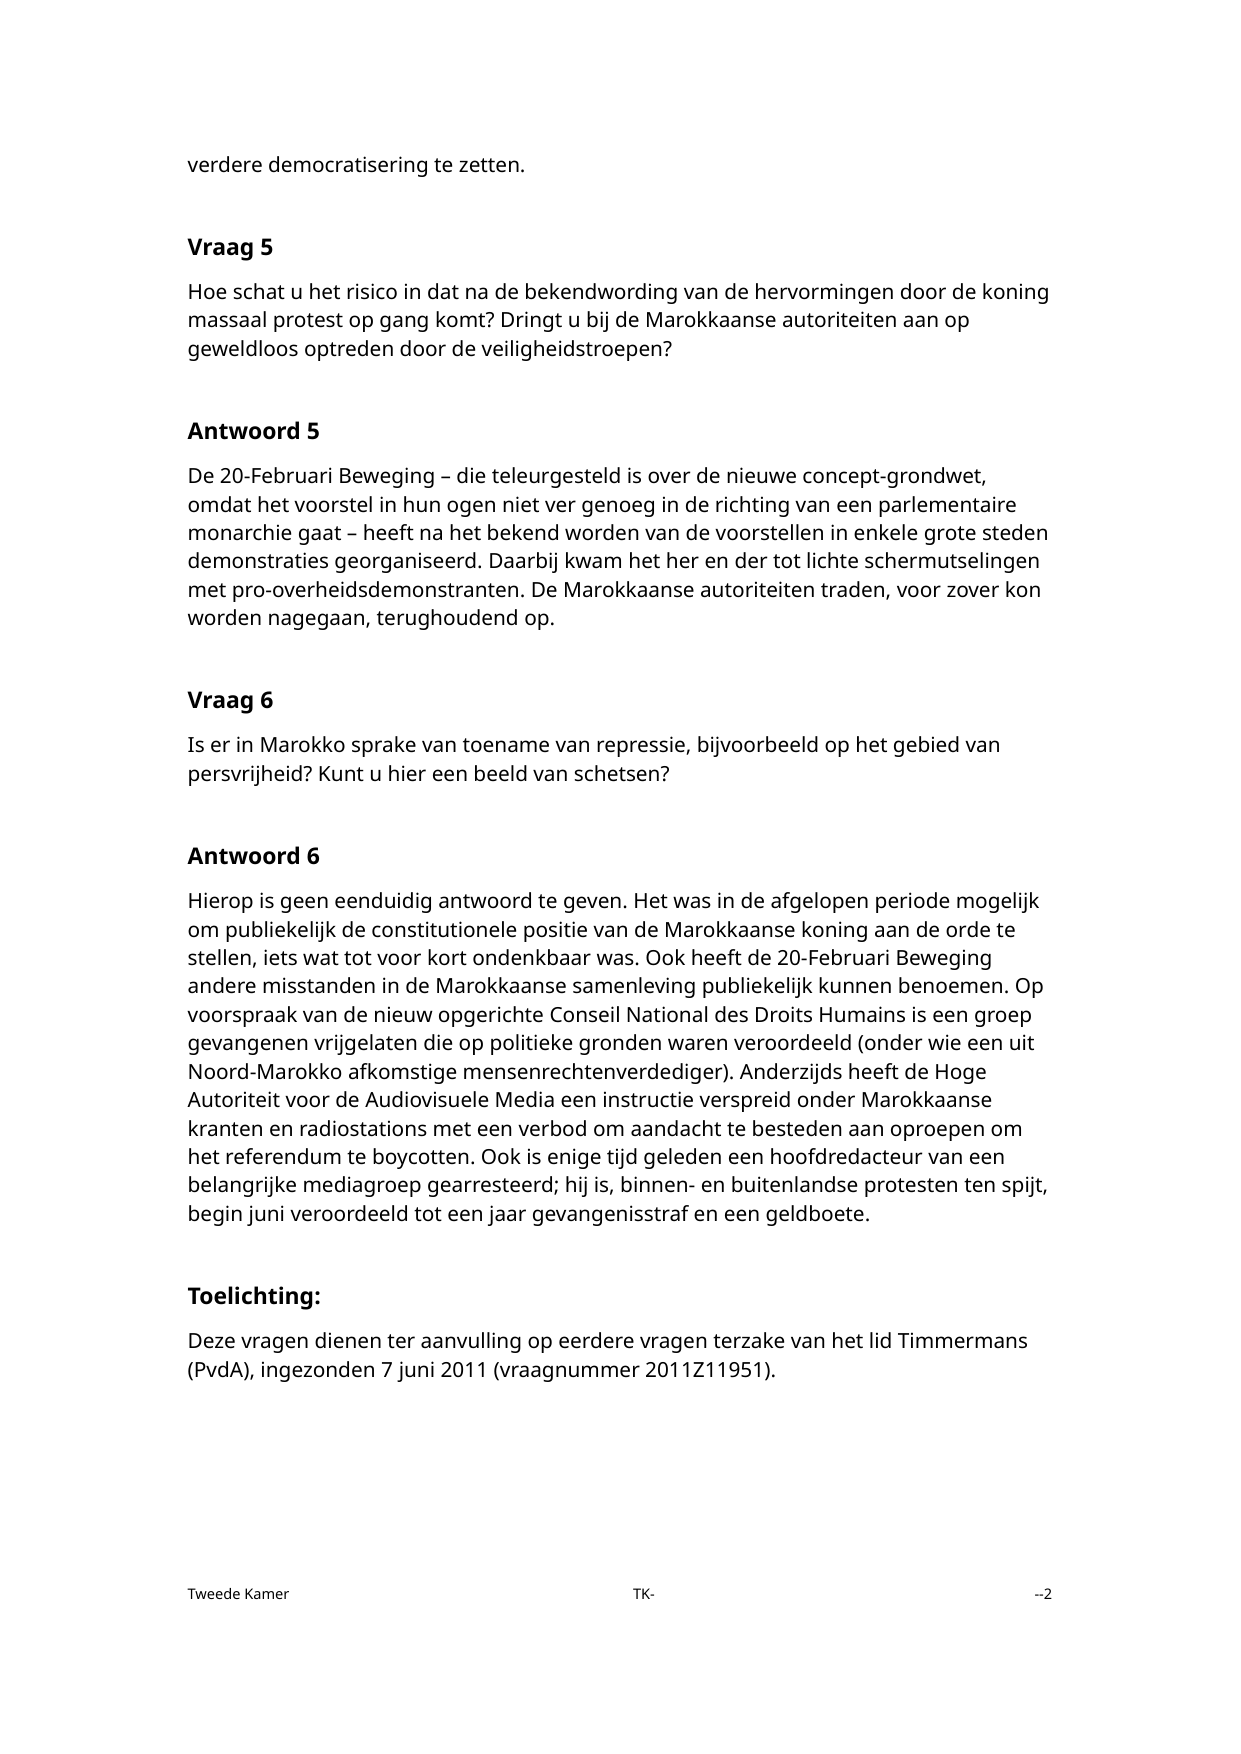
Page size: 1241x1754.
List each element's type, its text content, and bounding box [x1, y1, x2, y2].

subtitle Toelichting: [187, 1280, 1053, 1311]
subtitle Vraag 6 [187, 684, 1053, 716]
text verdere democratisering te zetten. [187, 150, 1053, 178]
text Deze vragen dienen ter aanvulling op eerdere vragen terzake van het lid Timmermans (PvdA), ingezonden 7 juni 2011 (vraagnummer 2011Z11951). [187, 1326, 1053, 1383]
subtitle Vraag 5 [187, 231, 1053, 262]
text De 20-Februari Beweging – die teleurgesteld is over de nieuwe concept-grondwet, omdat het voorstel in hun ogen niet ver genoeg in de richting van een parlementaire monarchie gaat – heeft na het bekend worden van de voorstellen in enkele grote steden demonstraties georganiseerd. Daarbij kwam het her en der tot lichte schermutselingen met pro-overheidsdemonstranten. De Marokkaanse autoriteiten traden, voor zover kon worden nagegaan, terughoudend op. [187, 461, 1053, 632]
text Hoe schat u het risico in dat na de bekendwording van de hervormingen door de koning massaal protest op gang komt? Dringt u bij de Marokkaanse autoriteiten aan op geweldloos optreden door de veiligheidstroepen? [187, 277, 1053, 362]
subtitle Antwoord 5 [187, 415, 1053, 446]
text Is er in Marokko sprake van toename van repressie, bijvoorbeeld op het gebied van persvrijheid? Kunt u hier een beeld van schetsen? [187, 731, 1053, 787]
subtitle Antwoord 6 [187, 840, 1053, 871]
text Hierop is geen eenduidig antwoord te geven. Het was in de afgelopen periode mogelijk om publiekelijk de constitutionele positie van de Marokkaanse koning aan de orde te stellen, iets wat tot voor kort ondenkbaar was. Ook heeft de 20-Februari Beweging andere misstanden in de Marokkaanse samenleving publiekelijk kunnen benoemen. Op voorspraak van de nieuw opgerichte Conseil National des Droits Humains is een groep gevangenen vrijgelaten die op politieke gronden waren veroordeeld (onder wie een uit Noord-Marokko afkomstige mensenrechtenverdediger). Anderzijds heeft de Hoge Autoriteit voor de Audiovisuele Media een instructie verspreid onder Marokkaanse kranten en radiostations met een verbod om aandacht te besteden aan oproepen om het referendum te boycotten. Ook is enige tijd geleden een hoofdredacteur van een belangrijke mediagroep gearresteerd; hij is, binnen- en buitenlandse protesten ten spijt, begin juni veroordeeld tot een jaar gevangenisstraf en een geldboete. [187, 886, 1053, 1227]
